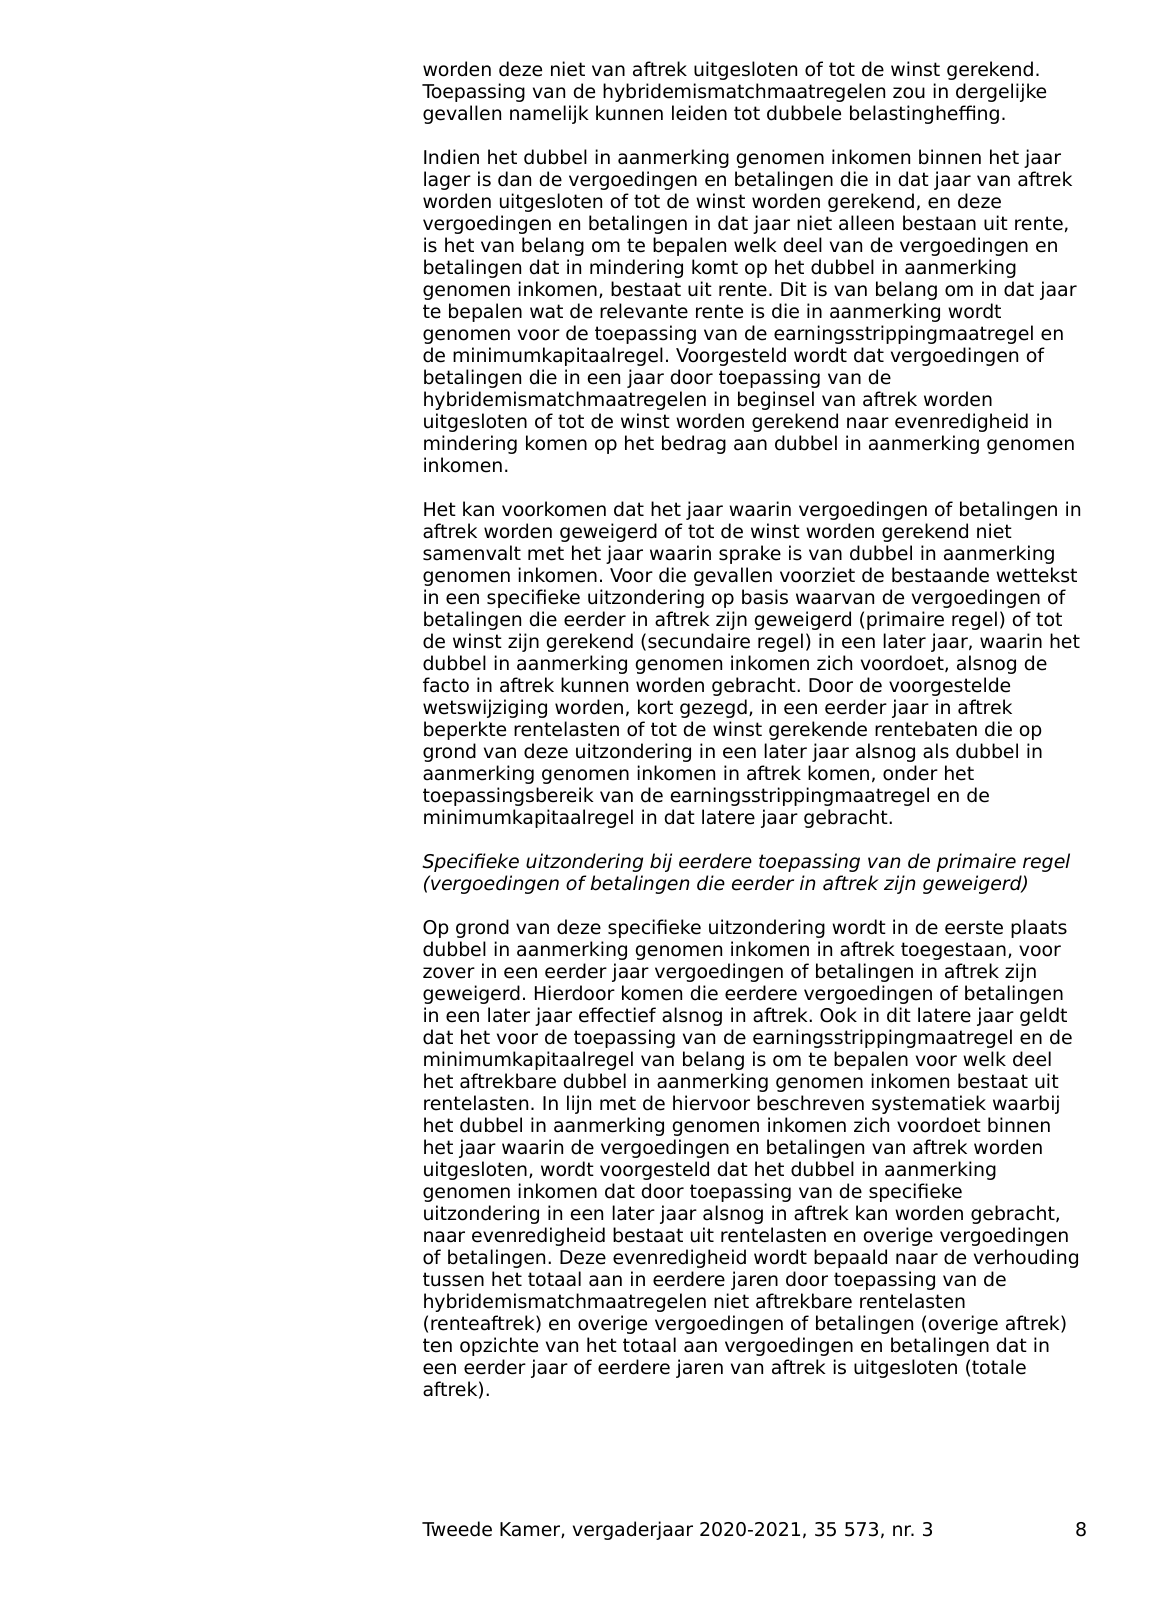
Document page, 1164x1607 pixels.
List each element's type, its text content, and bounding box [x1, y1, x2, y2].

text Indien het dubbel in aanmerking genomen inkomen binnen het jaar lager is dan de vergoedingen en betalingen die in dat jaar van aftrek worden uitgesloten of tot de winst worden gerekend, en deze vergoedingen en betalingen in dat jaar niet alleen bestaan uit rente, is het van belang om te bepalen welk deel van de vergoedingen en betalingen dat in mindering komt op het dubbel in aanmerking genomen inkomen, bestaat uit rente. Dit is van belang om in dat jaar te bepalen wat de relevante rente is die in aanmerking wordt genomen voor de toepassing van de earningsstrippingmaatregel en de minimumkapitaalregel. Voorgesteld wordt dat vergoedingen of betalingen die in een jaar door toepassing van de hybridemismatchmaatregelen in beginsel van aftrek worden uitgesloten of tot de winst worden gerekend naar evenredigheid in mindering komen op het bedrag aan dubbel in aanmerking genomen inkomen. [422, 147, 1087, 477]
subtitle Specifieke uitzondering bij eerdere toepassing van de primaire regel (vergoedingen of betalingen die eerder in aftrek zijn geweigerd) [422, 851, 1087, 895]
text Op grond van deze specifieke uitzondering wordt in de eerste plaats dubbel in aanmerking genomen inkomen in aftrek toegestaan, voor zover in een eerder jaar vergoedingen of betalingen in aftrek zijn geweigerd. Hierdoor komen die eerdere vergoedingen of betalingen in een later jaar effectief alsnog in aftrek. Ook in dit latere jaar geldt dat het voor de toepassing van de earningsstrippingmaatregel en de minimumkapitaalregel van belang is om te bepalen voor welk deel het aftrekbare dubbel in aanmerking genomen inkomen bestaat uit rentelasten. In lijn met de hiervoor beschreven systematiek waarbij het dubbel in aanmerking genomen inkomen zich voordoet binnen het jaar waarin de vergoedingen en betalingen van aftrek worden uitgesloten, wordt voorgesteld dat het dubbel in aanmerking genomen inkomen dat door toepassing van de specifieke uitzondering in een later jaar alsnog in aftrek kan worden gebracht, naar evenredigheid bestaat uit rentelasten en overige vergoedingen of betalingen. Deze evenredigheid wordt bepaald naar de verhouding tussen het totaal aan in eerdere jaren door toepassing van de hybridemismatchmaatregelen niet aftrekbare rentelasten (renteaftrek) en overige vergoedingen of betalingen (overige aftrek) ten opzichte van het totaal aan vergoedingen en betalingen dat in een eerder jaar of eerdere jaren van aftrek is uitgesloten (totale aftrek). [422, 917, 1087, 1401]
text Het kan voorkomen dat het jaar waarin vergoedingen of betalingen in aftrek worden geweigerd of tot de winst worden gerekend niet samenvalt met het jaar waarin sprake is van dubbel in aanmerking genomen inkomen. Voor die gevallen voorziet de bestaande wettekst in een specifieke uitzondering op basis waarvan de vergoedingen of betalingen die eerder in aftrek zijn geweigerd (primaire regel) of tot de winst zijn gerekend (secundaire regel) in een later jaar, waarin het dubbel in aanmerking genomen inkomen zich voordoet, alsnog de facto in aftrek kunnen worden gebracht. Door de voorgestelde wetswijziging worden, kort gezegd, in een eerder jaar in aftrek beperkte rentelasten of tot de winst gerekende rentebaten die op grond van deze uitzondering in een later jaar alsnog als dubbel in aanmerking genomen inkomen in aftrek komen, onder het toepassingsbereik van de earningsstrippingmaatregel en de minimumkapitaalregel in dat latere jaar gebracht. [422, 499, 1087, 829]
text worden deze niet van aftrek uitgesloten of tot de winst gerekend. Toepassing van de hybridemismatchmaatregelen zou in dergelijke gevallen namelijk kunnen leiden tot dubbele belastingheffing. [422, 59, 1087, 125]
